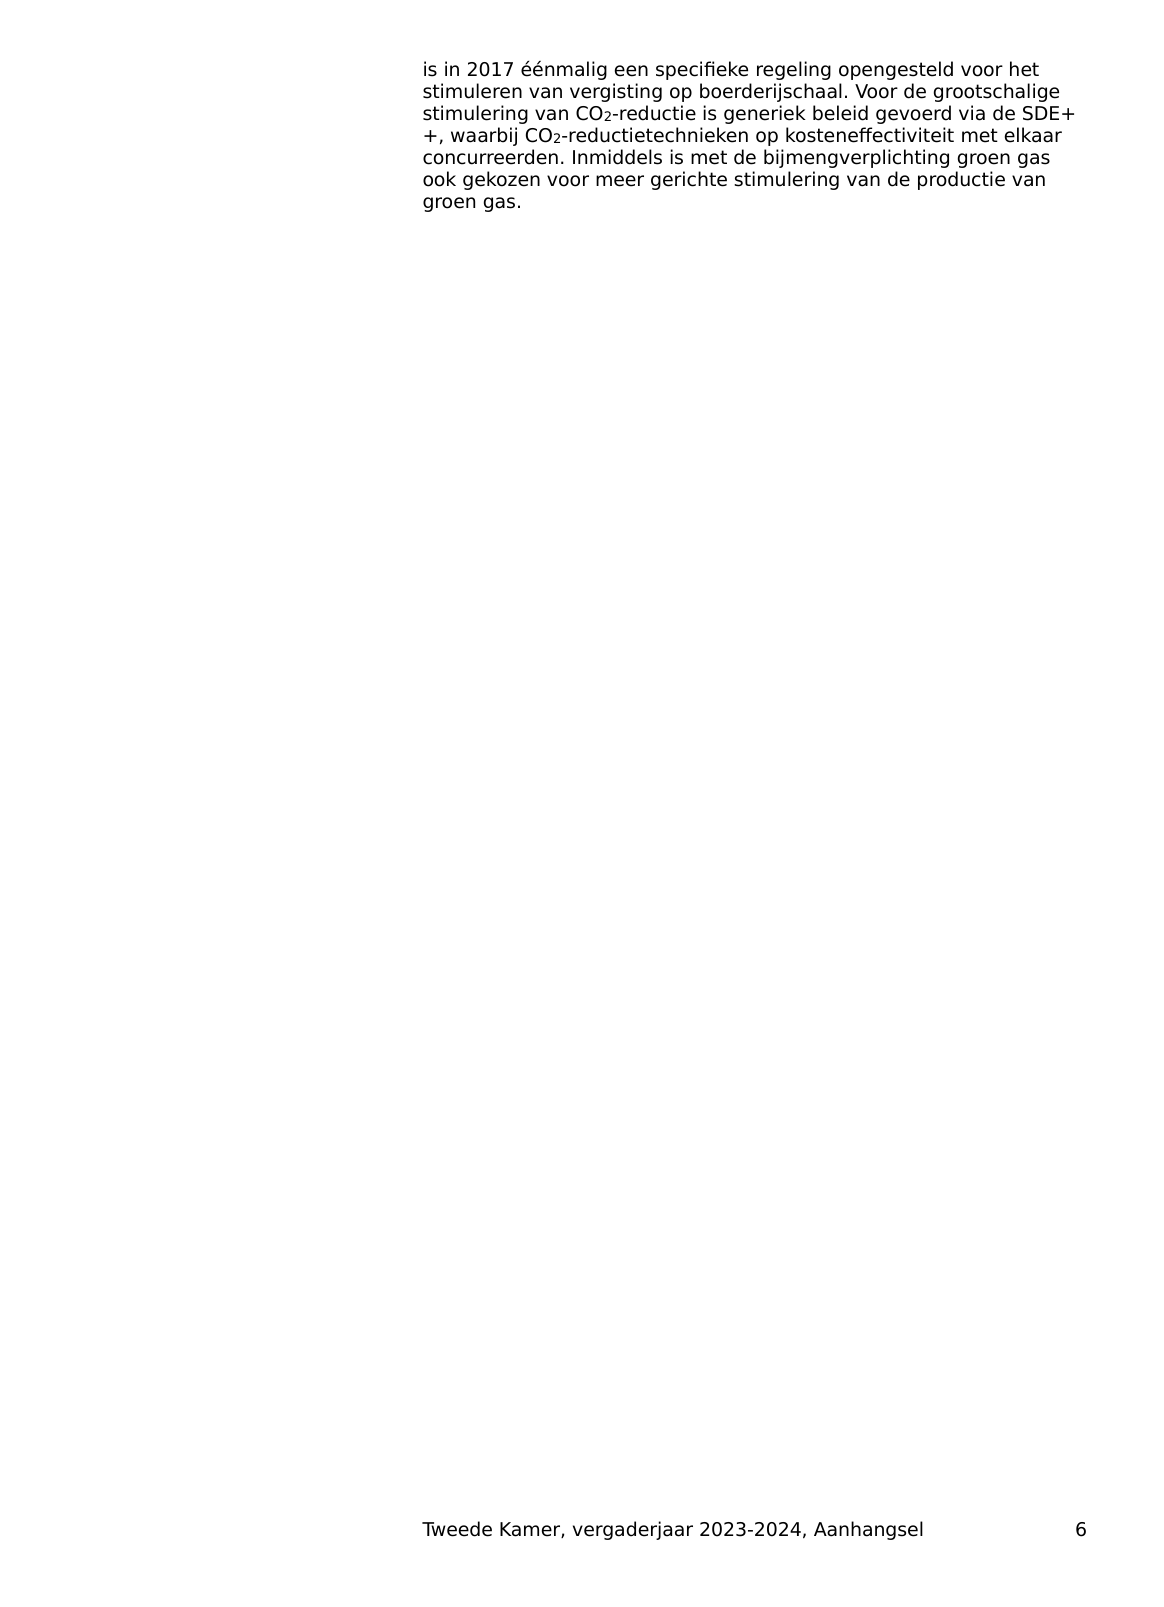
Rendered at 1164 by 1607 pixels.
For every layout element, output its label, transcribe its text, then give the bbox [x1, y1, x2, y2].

text is in 2017 éénmalig een specifieke regeling opengesteld voor het stimuleren van vergisting op boerderijschaal. Voor de grootschalige stimulering van CO2-reductie is generiek beleid gevoerd via de SDE++, waarbij CO2-reductietechnieken op kosteneffectiviteit met elkaar concurreerden. Inmiddels is met de bijmengverplichting groen gas ook gekozen voor meer gerichte stimulering van de productie van groen gas. [422, 59, 1087, 213]
